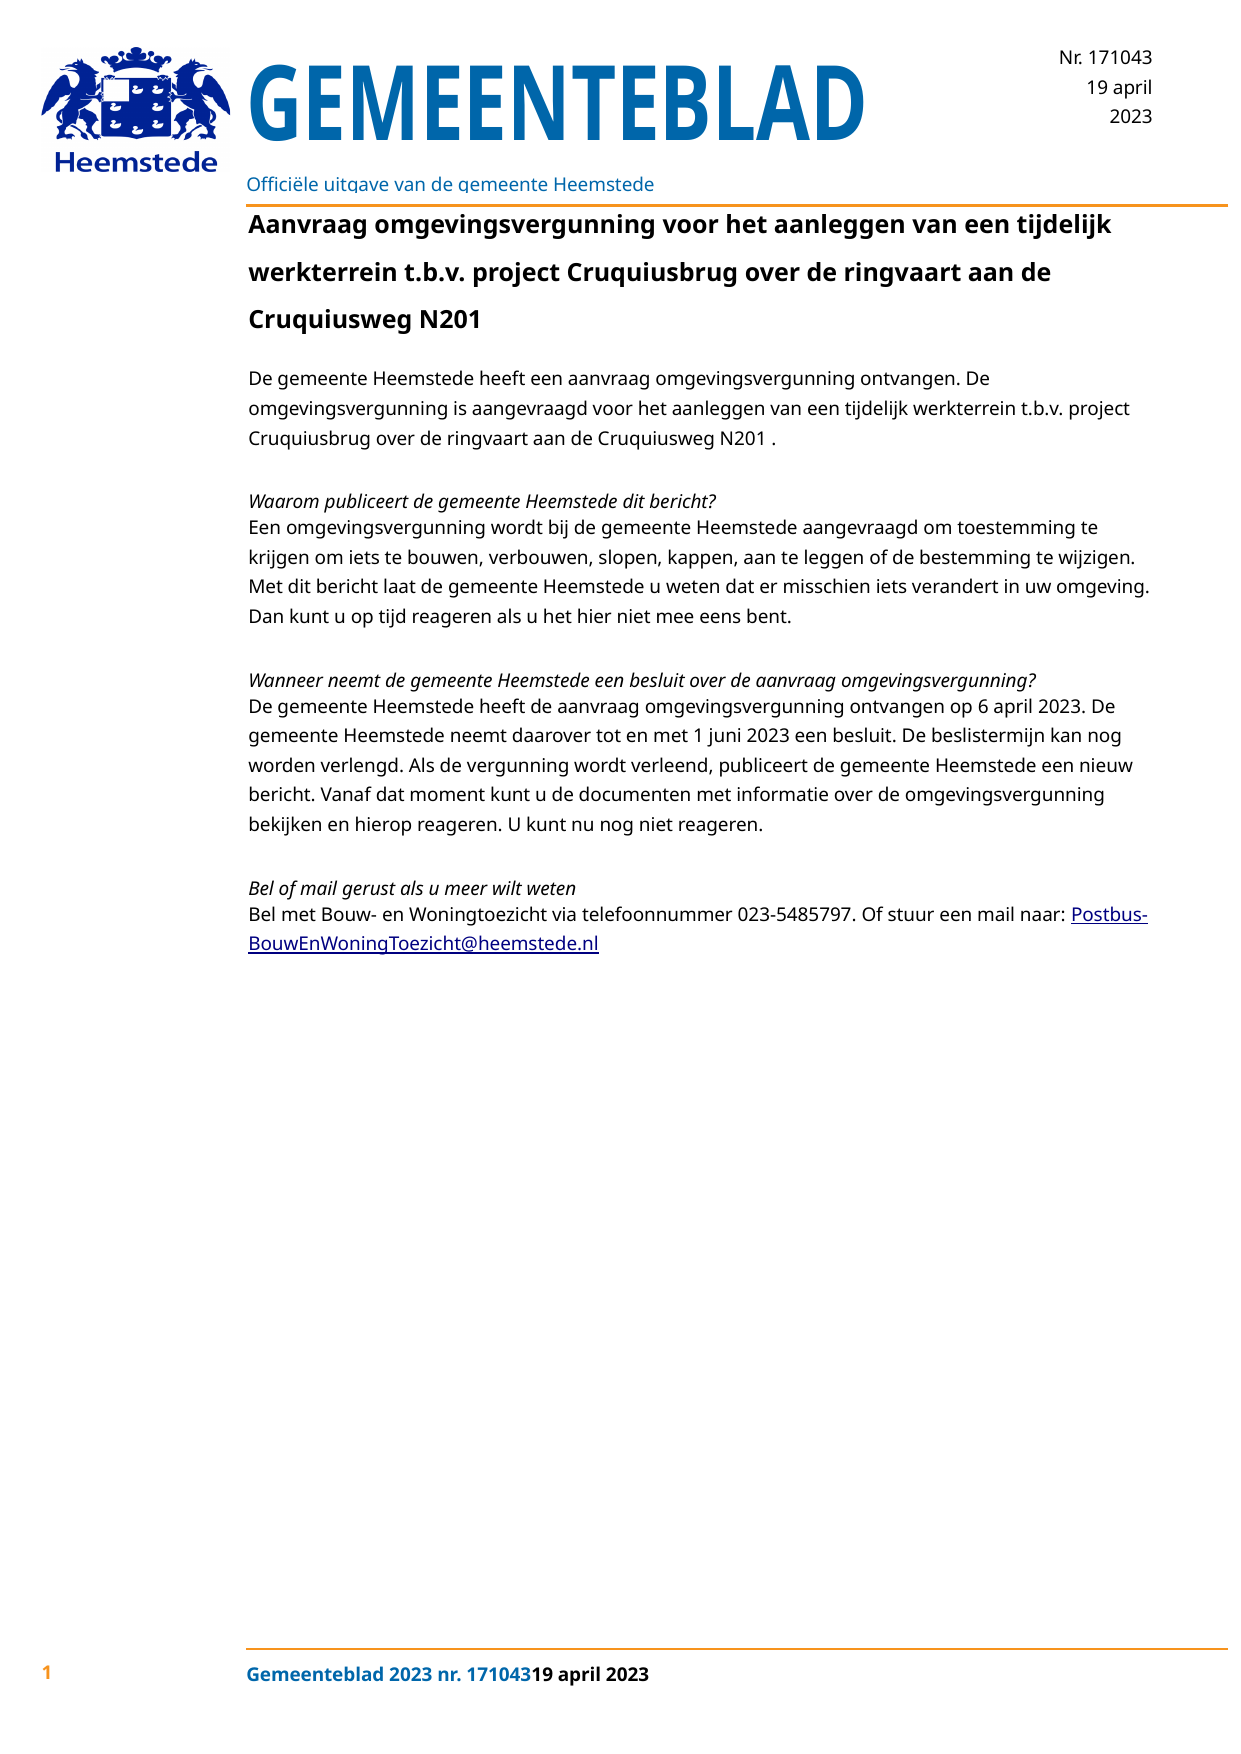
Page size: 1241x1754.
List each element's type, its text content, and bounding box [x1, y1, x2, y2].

text Waarom publiceert de gemeente Heemstede dit bericht? [248, 489, 1152, 514]
text Wanneer neemt de gemeente Heemstede een besluit over de aanvraag omgevingsvergunning? [248, 667, 1152, 693]
text Aanvraag omgevingsvergunning voor het aanleggen van een tijdelijk werkterrein t.b.v. project Cruquiusbrug over de ringvaart aan de Cruquiusweg N201 [248, 207, 1152, 336]
text Bel of mail gerust als u meer wilt weten [248, 875, 1152, 901]
text Een omgevingsvergunning wordt bij de gemeente Heemstede aangevraagd om toestemming te krijgen om iets te bouwen, verbouwen, slopen, kappen, aan te leggen of de bestemming te wijzigen. Met dit bericht laat de gemeente Heemstede u weten dat er misschien iets verandert in uw omgeving. Dan kunt u op tijd reageren als u het hier niet mee eens bent. [248, 514, 1152, 629]
picture [41, 47, 231, 172]
text Bel met Bouw- en Woningtoezicht via telefoonnummer 023-5485797. Of stuur een mail naar: Postbus-BouwEnWoningToezicht@heemstede.nl [248, 901, 1152, 956]
text De gemeente Heemstede heeft een aanvraag omgevingsvergunning ontvangen. De omgevingsvergunning is aangevraagd voor het aanleggen van een tijdelijk werkterrein t.b.v. project Cruquiusbrug over de ringvaart aan de Cruquiusweg N201 . [248, 366, 1152, 450]
text De gemeente Heemstede heeft de aanvraag omgevingsvergunning ontvangen op 6 april 2023. De gemeente Heemstede neemt daarover tot en met 1 juni 2023 een besluit. De beslistermijn kan nog worden verlengd. Als de vergunning wordt verleend, publiceert de gemeente Heemstede een nieuw bericht. Vanaf dat moment kunt u de documenten met informatie over de omgevingsvergunning bekijken en hierop reageren. U kunt nu nog niet reageren. [248, 693, 1152, 837]
